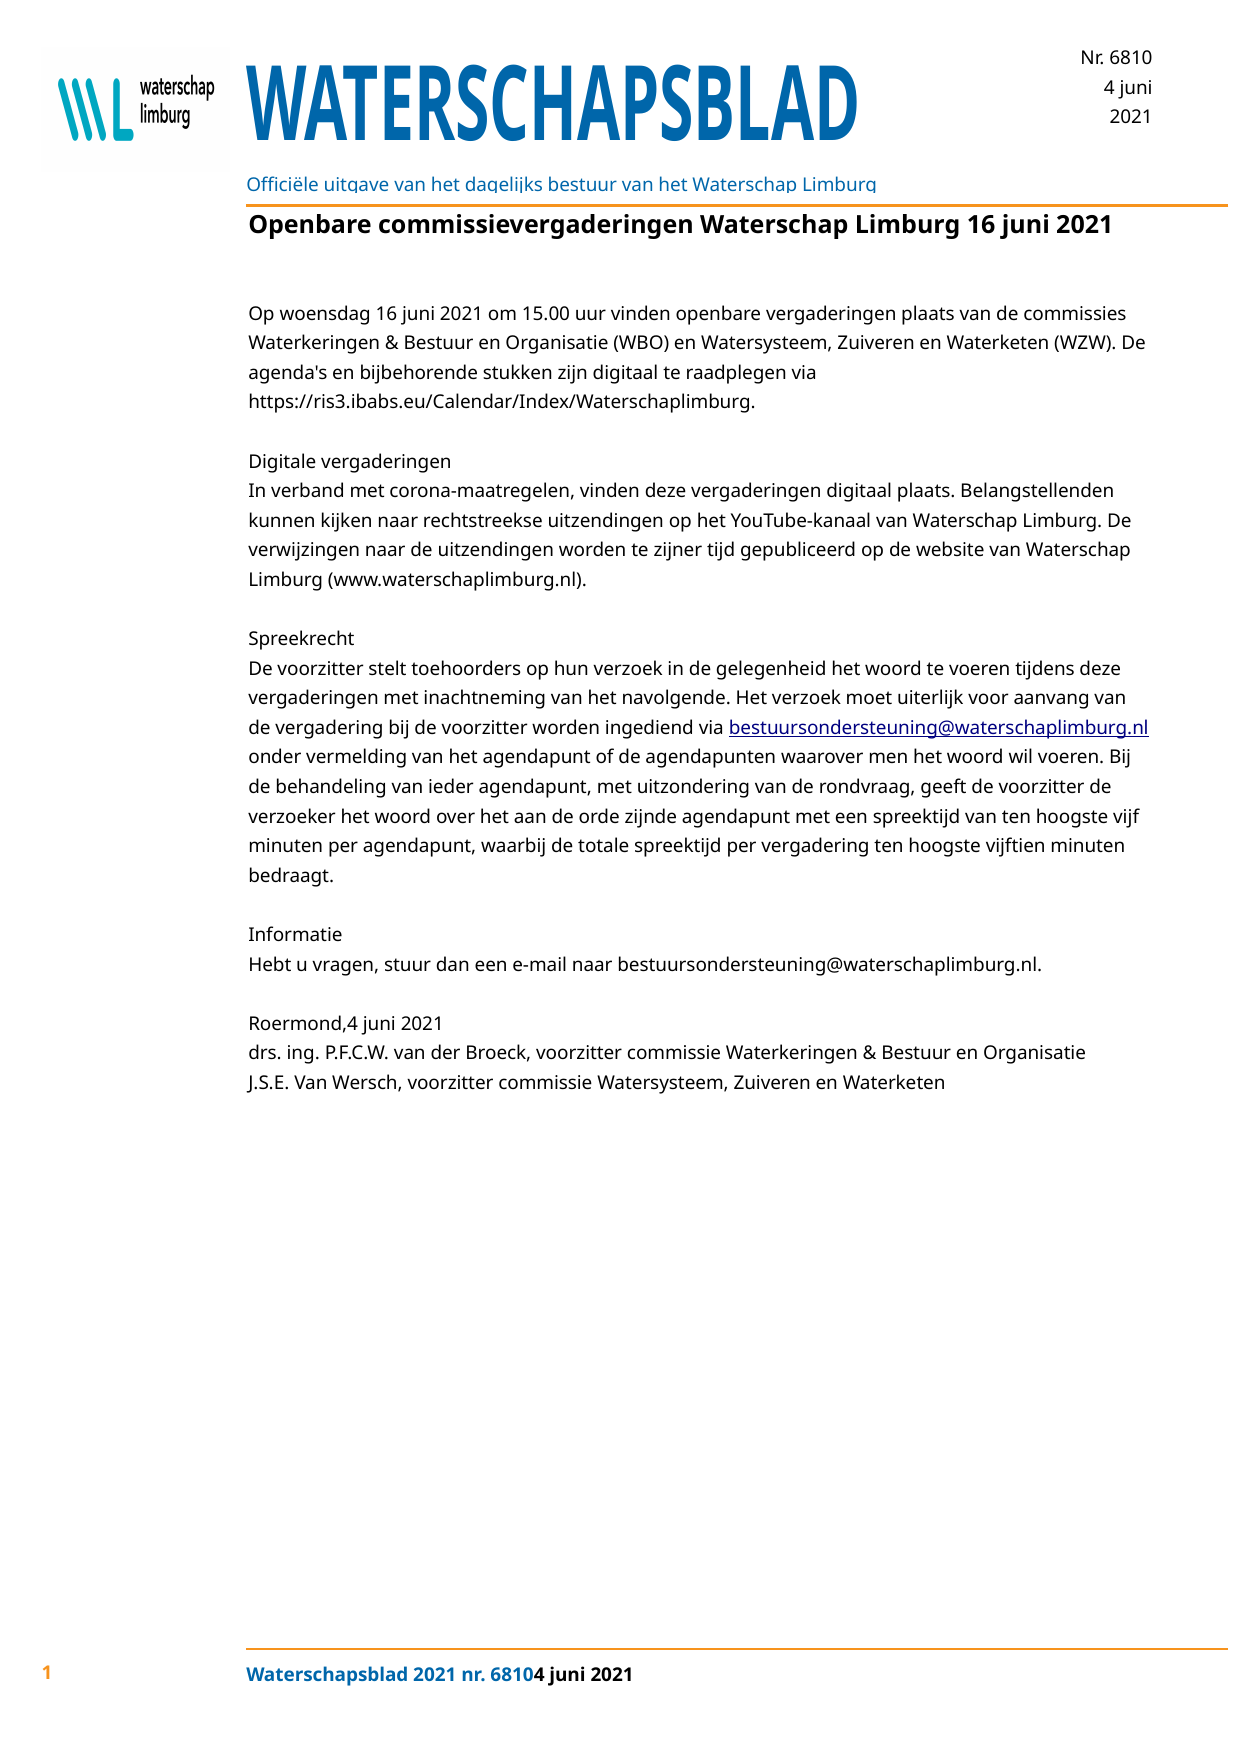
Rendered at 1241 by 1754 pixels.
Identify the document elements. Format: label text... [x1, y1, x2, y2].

text Informatie [248, 921, 1152, 947]
picture [41, 47, 231, 172]
text Op woensdag 16 juni 2021 om 15.00 uur vinden openbare vergaderingen plaats van de commissies Waterkeringen & Bestuur en Organisatie (WBO) en Watersysteem, Zuiveren en Waterketen (WZW). De agenda's en bijbehorende stukken zijn digitaal te raadplegen via https://ris3.ibabs.eu/Calendar/Index/Waterschaplimburg. [248, 300, 1152, 414]
text drs. ing. P.F.C.W. van der Broeck, voorzitter commissie Waterkeringen & Bestuur en Organisatie [248, 1039, 1152, 1065]
text In verband met corona-maatregelen, vinden deze vergaderingen digitaal plaats. Belangstellenden kunnen kijken naar rechtstreekse uitzendingen op het YouTube-kanaal van Waterschap Limburg. De verwijzingen naar de uitzendingen worden te zijner tijd gepubliceerd op de website van Waterschap Limburg (www.waterschaplimburg.nl). [248, 477, 1152, 592]
text Openbare commissievergaderingen Waterschap Limburg 16 juni 2021 [248, 207, 1152, 241]
text Roermond,4 juni 2021 [248, 1010, 1152, 1036]
text J.S.E. Van Wersch, voorzitter commissie Watersysteem, Zuiveren en Waterketen [248, 1069, 1152, 1095]
text Hebt u vragen, stuur dan een e-mail naar bestuursondersteuning@waterschaplimburg.nl. [248, 951, 1152, 976]
text De voorzitter stelt toehoorders op hun verzoek in de gelegenheid het woord te voeren tijdens deze vergaderingen met inachtneming van het navolgende. Het verzoek moet uiterlijk voor aanvang van de vergadering bij de voorzitter worden ingediend via bestuursondersteuning@waterschaplimburg.nl onder vermelding van het agendapunt of de agendapunten waarover men het woord wil voeren. Bij de behandeling van ieder agendapunt, met uitzondering van de rondvraag, geeft de voorzitter de verzoeker het woord over het aan de orde zijnde agendapunt met een spreektijd van ten hoogste vijf minuten per agendapunt, waarbij de totale spreektijd per vergadering ten hoogste vijftien minuten bedraagt. [248, 655, 1152, 888]
text Digitale vergaderingen [248, 448, 1152, 473]
text Spreekrecht [248, 625, 1152, 651]
